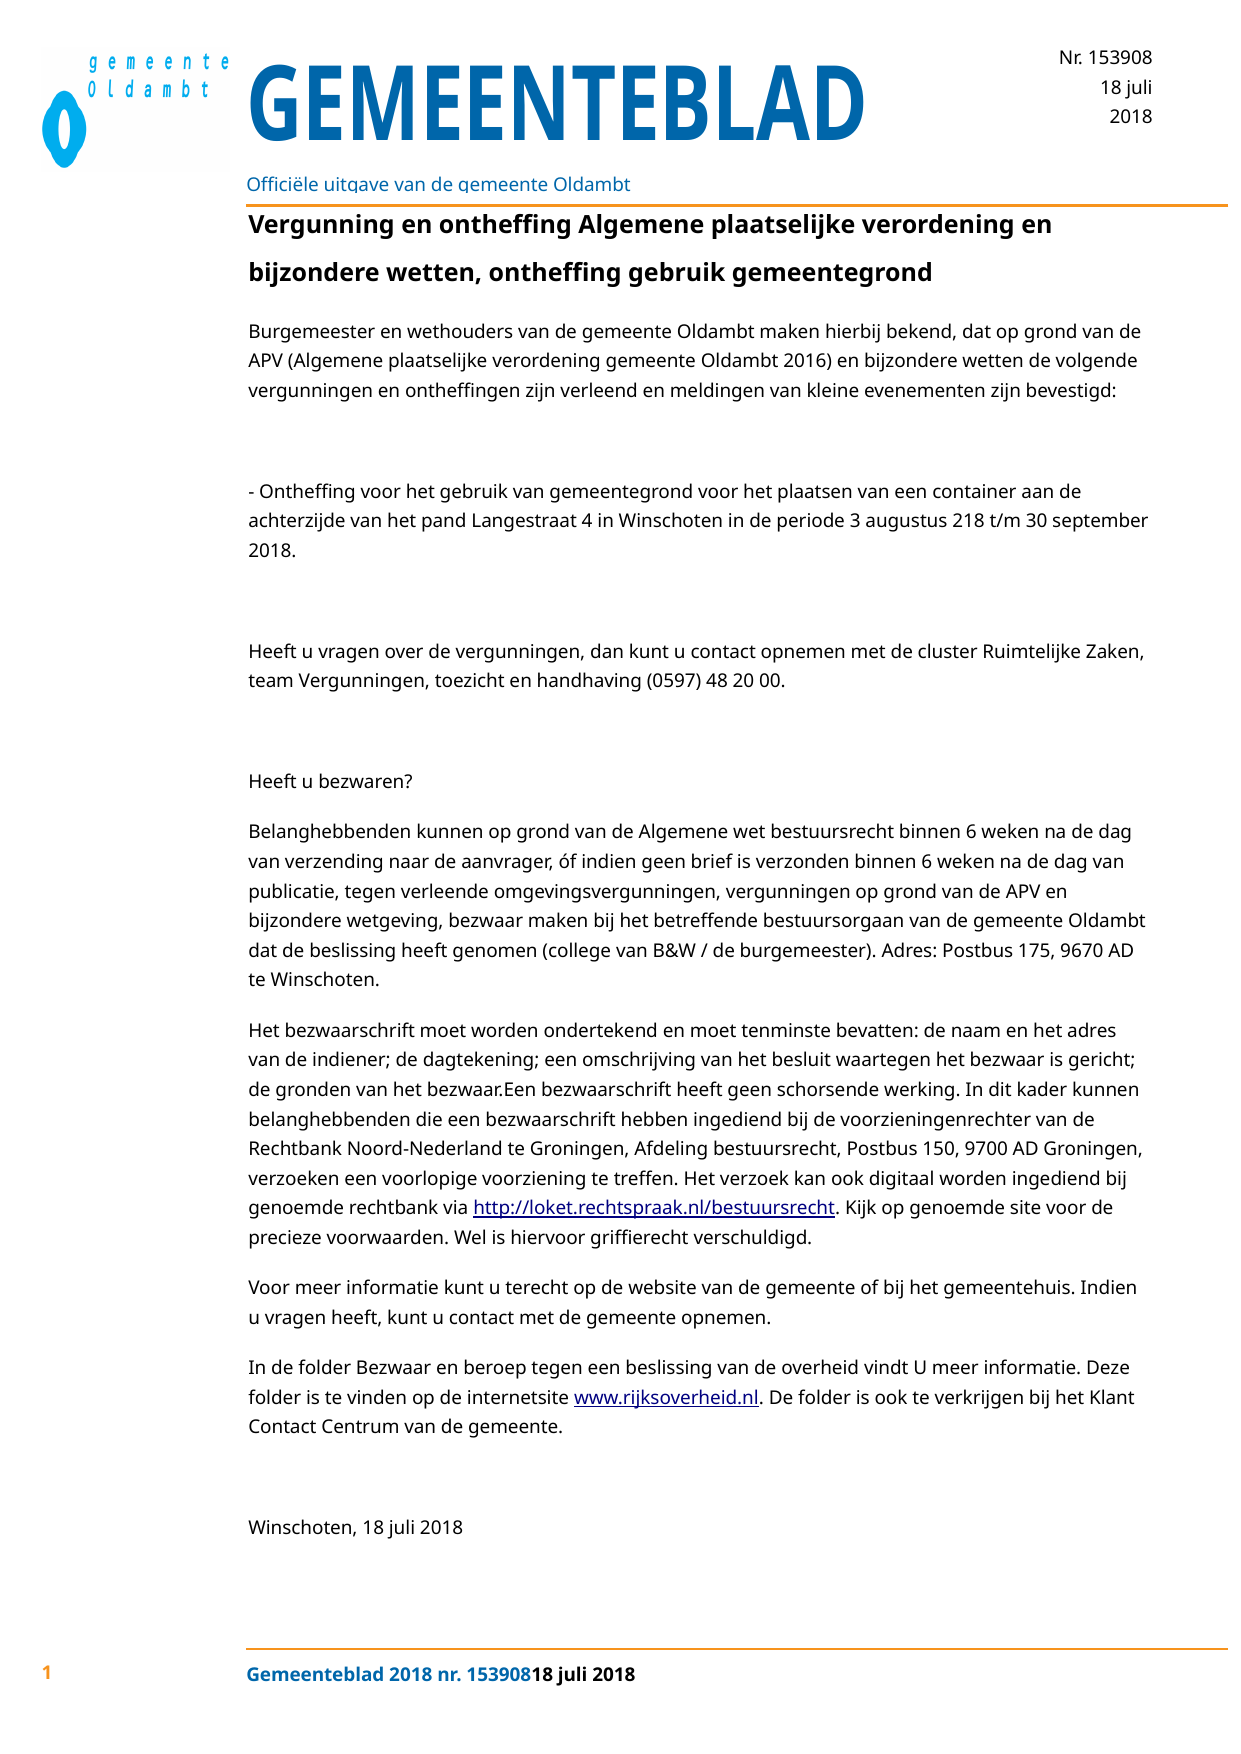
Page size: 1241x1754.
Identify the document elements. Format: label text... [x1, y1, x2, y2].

text Het bezwaarschrift moet worden ondertekend en moet tenminste bevatten: de naam en het adres van de indiener; de dagtekening; een omschrijving van het besluit waartegen het bezwaar is gericht; de gronden van het bezwaar.Een bezwaarschrift heeft geen schorsende werking. In dit kader kunnen belanghebbenden die een bezwaarschrift hebben ingediend bij de voorzieningenrechter van de Rechtbank Noord-Nederland te Groningen, Afdeling bestuursrecht, Postbus 150, 9700 AD Groningen, verzoeken een voorlopige voorziening te treffen. Het verzoek kan ook digitaal worden ingediend bij genoemde rechtbank via http://loket.rechtspraak.nl/bestuursrecht. Kijk op genoemde site voor de precieze voorwaarden. Wel is hiervoor griffierecht verschuldigd. [248, 1017, 1152, 1250]
text Belanghebbenden kunnen op grond van de Algemene wet bestuursrecht binnen 6 weken na de dag van verzending naar de aanvrager, óf indien geen brief is verzonden binnen 6 weken na de dag van publicatie, tegen verleende omgevingsvergunningen, vergunningen op grond van de APV en bijzondere wetgeving, bezwaar maken bij het betreffende bestuursorgaan van de gemeente Oldambt dat de beslissing heeft genomen (college van B&W / de burgemeester). Adres: Postbus 175, 9670 AD te Winschoten. [248, 819, 1152, 992]
text Heeft u vragen over de vergunningen, dan kunt u contact opnemen met de cluster Ruimtelijke Zaken, team Vergunningen, toezicht en handhaving (0597) 48 20 00. [248, 638, 1152, 693]
text Vergunning en ontheffing Algemene plaatselijke verordening en bijzondere wetten, ontheffing gebruik gemeentegrond [248, 207, 1152, 288]
text Voor meer informatie kunt u terecht op de website van de gemeente of bij het gemeentehuis. Indien u vragen heeft, kunt u contact met de gemeente opnemen. [248, 1274, 1152, 1330]
text Winschoten, 18 juli 2018 [248, 1514, 1152, 1540]
text Burgemeester en wethouders van de gemeente Oldambt maken hierbij bekend, dat op grond van de APV (Algemene plaatselijke verordening gemeente Oldambt 2016) en bijzondere wetten de volgende vergunningen en ontheffingen zijn verleend en meldingen van kleine evenementen zijn bevestigd: [248, 318, 1152, 403]
text - Ontheffing voor het gebruik van gemeentegrond voor het plaatsen van een container aan de achterzijde van het pand Langestraat 4 in Winschoten in de periode 3 augustus 218 t/m 30 september 2018. [248, 478, 1152, 563]
text In de folder Bezwaar en beroep tegen een beslissing van de overheid vindt U meer informatie. Deze folder is te vinden op de internetsite www.rijksoverheid.nl. De folder is ook te verkrijgen bij het Klant Contact Centrum van de gemeente. [248, 1354, 1152, 1439]
text Heeft u bezwaren? [248, 768, 1152, 794]
picture [41, 47, 231, 172]
